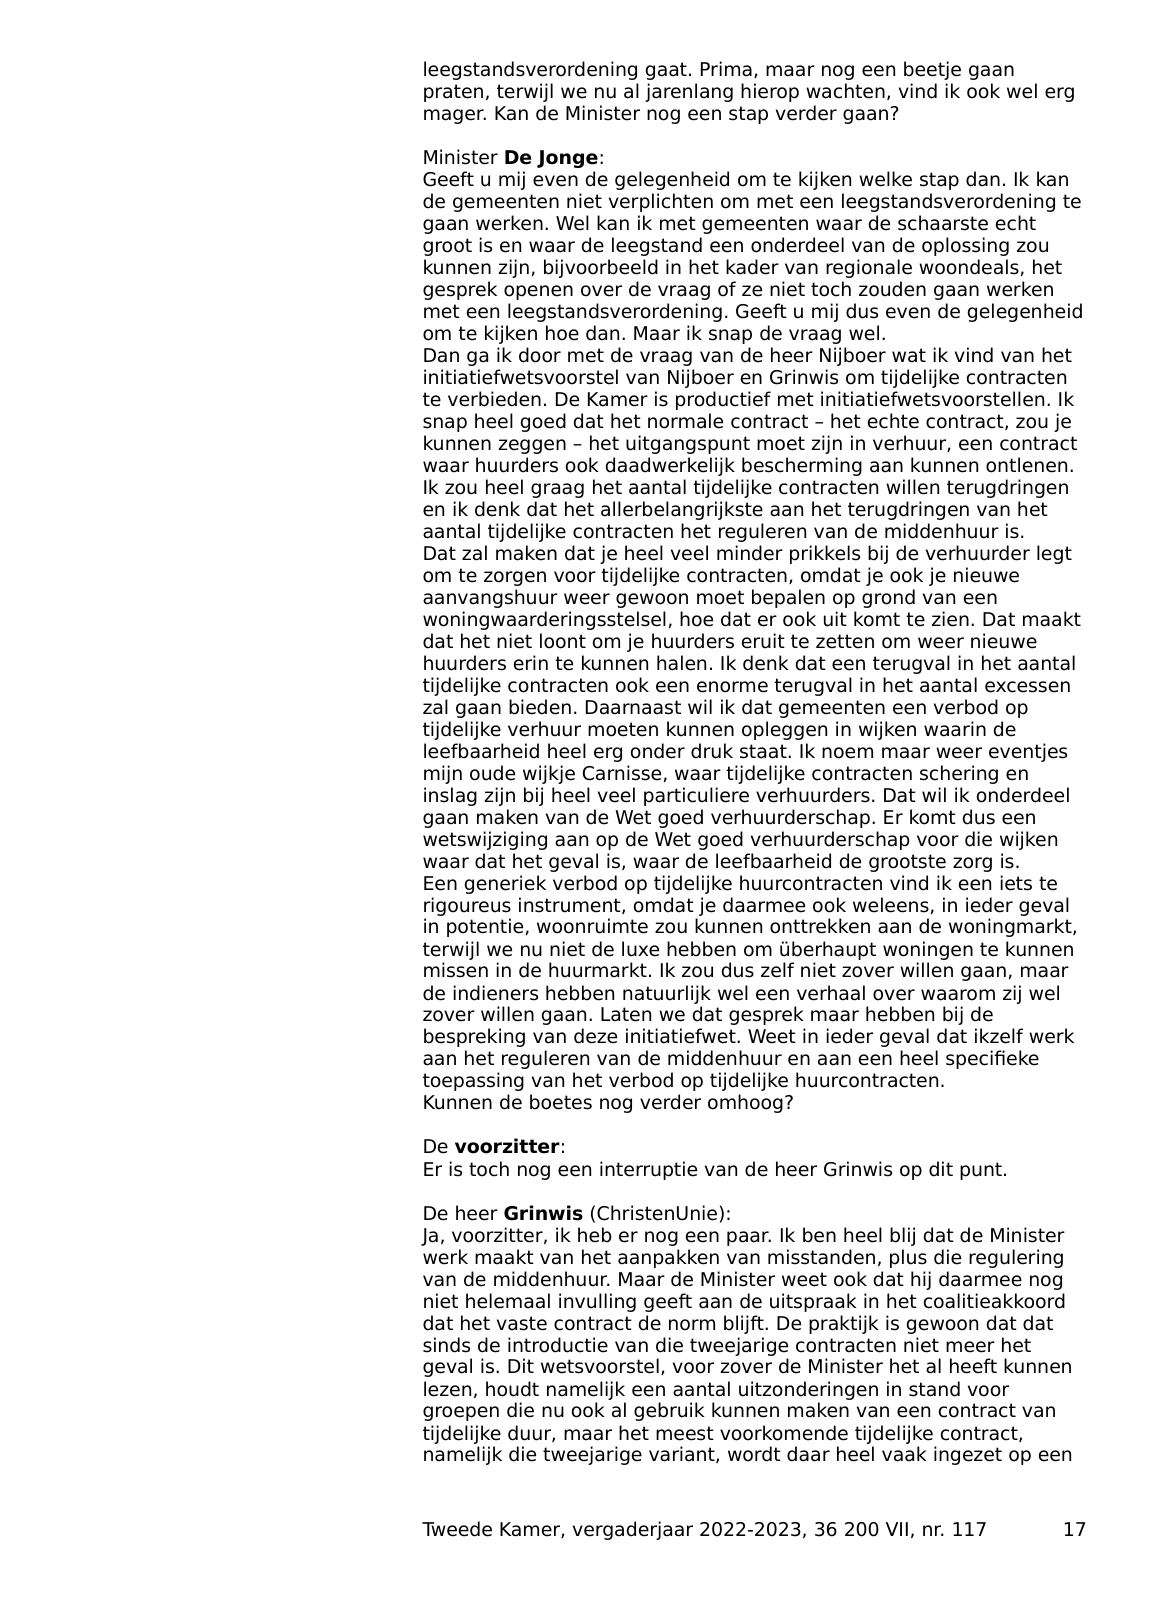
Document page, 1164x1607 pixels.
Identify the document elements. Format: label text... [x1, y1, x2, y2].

text De voorzitter: [422, 1136, 1087, 1158]
text De heer Grinwis (ChristenUnie): [422, 1203, 1087, 1224]
text Een generiek verbod op tijdelijke huurcontracten vind ik een iets te rigoureus instrument, omdat je daarmee ook weleens, in ieder geval in potentie, woonruimte zou kunnen onttrekken aan de woningmarkt, terwijl we nu niet de luxe hebben om überhaupt woningen te kunnen missen in de huurmarkt. Ik zou dus zelf niet zover willen gaan, maar de indieners hebben natuurlijk wel een verhaal over waarom zij wel zover willen gaan. Laten we dat gesprek maar hebben bij de bespreking van deze initiatiefwet. Weet in ieder geval dat ikzelf werk aan het reguleren van de middenhuur en aan een heel specifieke toepassing van het verbod op tijdelijke huurcontracten. [422, 872, 1087, 1092]
text Geeft u mij even de gelegenheid om te kijken welke stap dan. Ik kan de gemeenten niet verplichten om met een leegstandsverordening te gaan werken. Wel kan ik met gemeenten waar de schaarste echt groot is en waar de leegstand een onderdeel van de oplossing zou kunnen zijn, bijvoorbeeld in het kader van regionale woondeals, het gesprek openen over de vraag of ze niet toch zouden gaan werken met een leegstandsverordening. Geeft u mij dus even de gelegenheid om te kijken hoe dan. Maar ik snap de vraag wel. [422, 169, 1087, 345]
text Dat zal maken dat je heel veel minder prikkels bij de verhuurder legt om te zorgen voor tijdelijke contracten, omdat je ook je nieuwe aanvangshuur weer gewoon moet bepalen op grond van een woningwaarderingsstelsel, hoe dat er ook uit komt te zien. Dat maakt dat het niet loont om je huurders eruit te zetten om weer nieuwe huurders erin te kunnen halen. Ik denk dat een terugval in het aantal tijdelijke contracten ook een enorme terugval in het aantal excessen zal gaan bieden. Daarnaast wil ik dat gemeenten een verbod op tijdelijke verhuur moeten kunnen opleggen in wijken waarin de leefbaarheid heel erg onder druk staat. Ik noem maar weer eventjes mijn oude wijkje Carnisse, waar tijdelijke contracten schering en inslag zijn bij heel veel particuliere verhuurders. Dat wil ik onderdeel gaan maken van de Wet goed verhuurderschap. Er komt dus een wetswijziging aan op de Wet goed verhuurderschap voor die wijken waar dat het geval is, waar de leefbaarheid de grootste zorg is. [422, 543, 1087, 872]
text Ja, voorzitter, ik heb er nog een paar. Ik ben heel blij dat de Minister werk maakt van het aanpakken van misstanden, plus die regulering van de middenhuur. Maar de Minister weet ook dat hij daarmee nog niet helemaal invulling geeft aan de uitspraak in het coalitieakkoord dat het vaste contract de norm blijft. De praktijk is gewoon dat dat sinds de introductie van die tweejarige contracten niet meer het geval is. Dit wetsvoorstel, voor zover de Minister het al heeft kunnen lezen, houdt namelijk een aantal uitzonderingen in stand voor groepen die nu ook al gebruik kunnen maken van een contract van tijdelijke duur, maar het meest voorkomende tijdelijke contract, namelijk die tweejarige variant, wordt daar heel vaak ingezet op een [422, 1224, 1087, 1466]
text Kunnen de boetes nog verder omhoog? [422, 1092, 1087, 1114]
text Dan ga ik door met de vraag van de heer Nijboer wat ik vind van het initiatiefwetsvoorstel van Nijboer en Grinwis om tijdelijke contracten te verbieden. De Kamer is productief met initiatiefwetsvoorstellen. Ik snap heel goed dat het normale contract – het echte contract, zou je kunnen zeggen – het uitgangspunt moet zijn in verhuur, een contract waar huurders ook daadwerkelijk bescherming aan kunnen ontlenen. Ik zou heel graag het aantal tijdelijke contracten willen terugdringen en ik denk dat het allerbelangrijkste aan het terugdringen van het aantal tijdelijke contracten het reguleren van de middenhuur is. [422, 345, 1087, 543]
text Minister De Jonge: [422, 147, 1087, 169]
text Er is toch nog een interruptie van de heer Grinwis op dit punt. [422, 1158, 1087, 1180]
text leegstandsverordening gaat. Prima, maar nog een beetje gaan praten, terwijl we nu al jarenlang hierop wachten, vind ik ook wel erg mager. Kan de Minister nog een stap verder gaan? [422, 59, 1087, 125]
